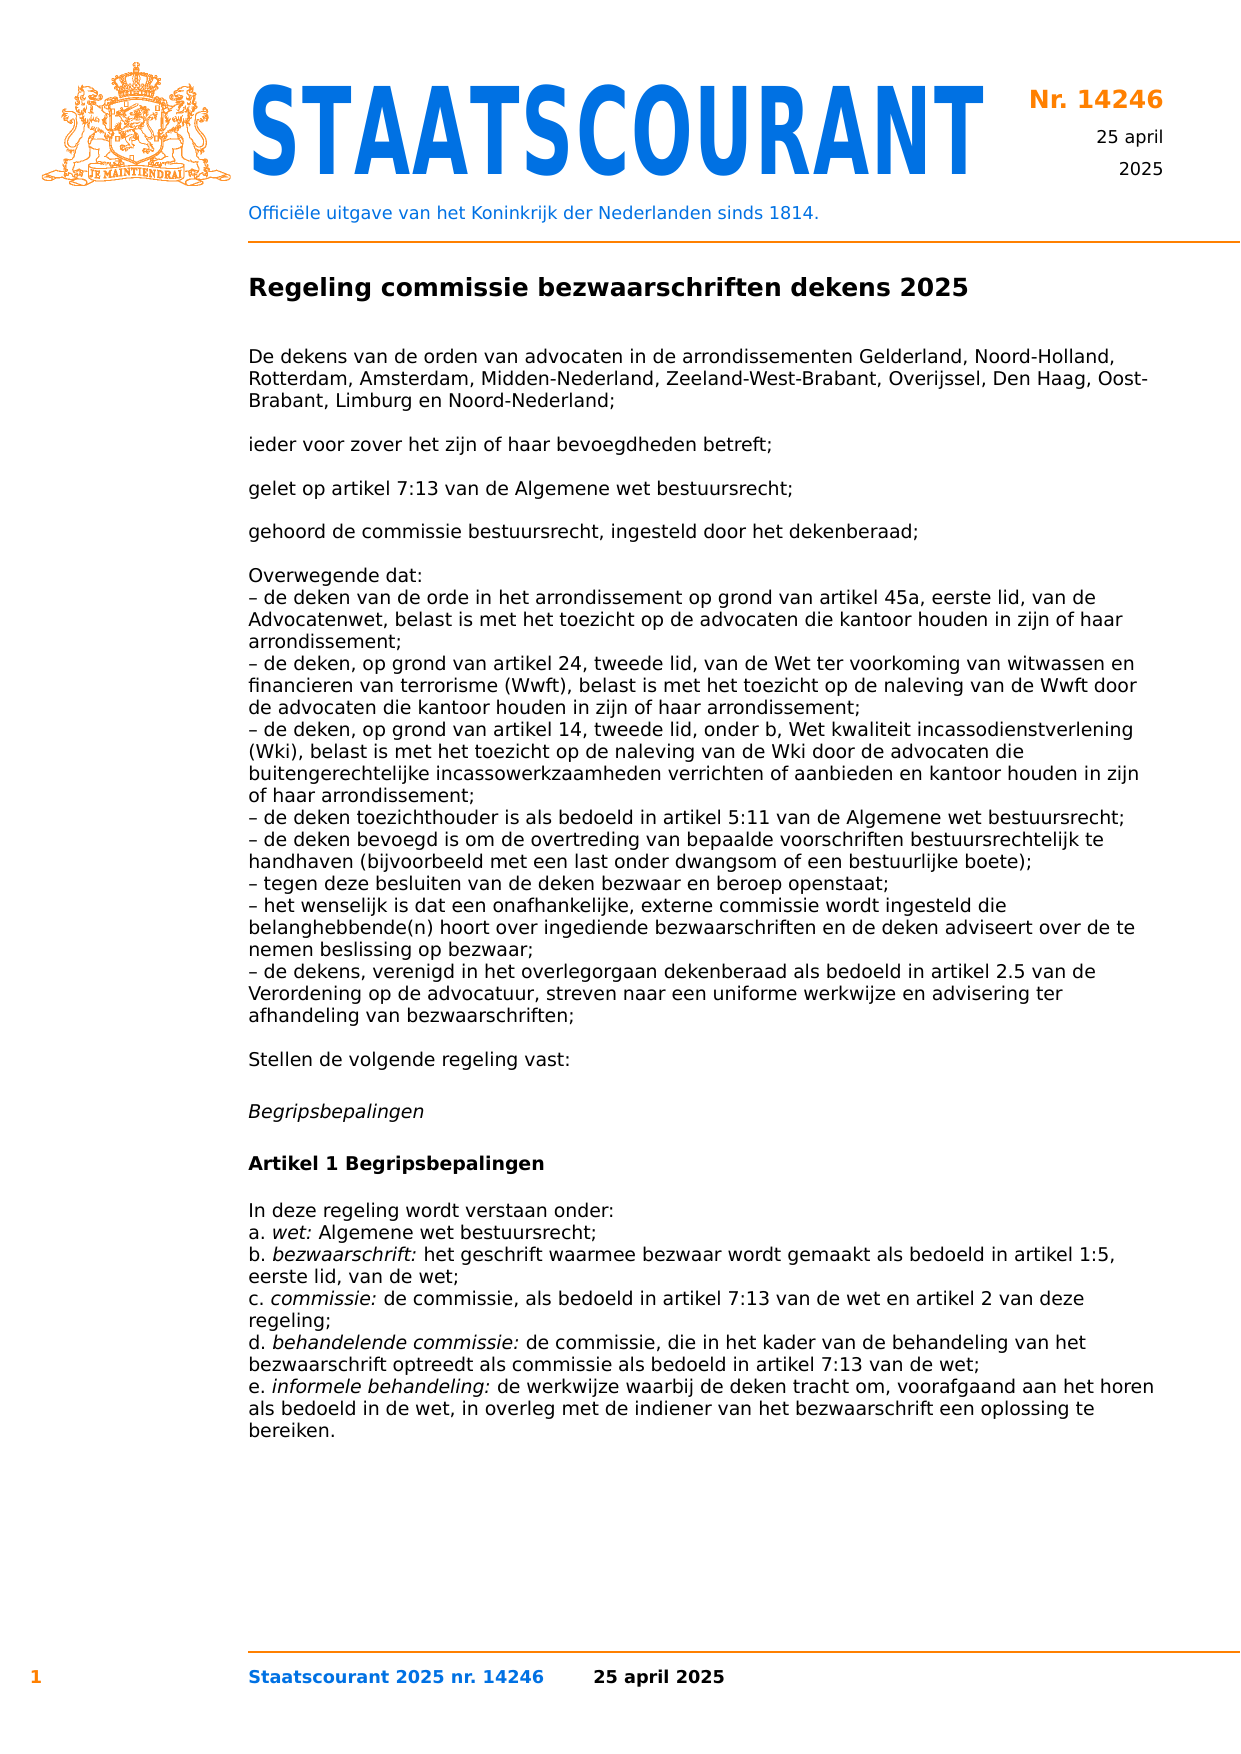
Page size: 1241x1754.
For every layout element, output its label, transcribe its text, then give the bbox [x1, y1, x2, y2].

table_header Nr. 14246 [998, 62, 1240, 121]
text a. wet: Algemene wet bestuursrecht; [248, 1222, 1163, 1244]
text ieder voor zover het zijn of haar bevoegdheden betreft; [248, 434, 1163, 456]
table_header [25, 62, 248, 241]
table_cell 2025 [998, 153, 1240, 203]
table_cell 25 april [998, 121, 1240, 153]
subtitle Regeling commissie bezwaarschriften dekens 2025 [248, 273, 1163, 302]
text – het wenselijk is dat een onafhankelijke, externe commissie wordt ingesteld die belanghebbende(n) hoort over ingediende bezwaarschriften en de deken adviseert over de te nemen beslissing op bezwaar; [248, 895, 1163, 961]
text – de deken van de orde in het arrondissement op grond van artikel 45a, eerste lid, van de Advocatenwet, belast is met het toezicht op de advocaten die kantoor houden in zijn of haar arrondissement; [248, 587, 1163, 653]
text Stellen de volgende regeling vast: [248, 1049, 1163, 1071]
text – de deken, op grond van artikel 14, tweede lid, onder b, Wet kwaliteit incassodienstverlening (Wki), belast is met het toezicht op de naleving van de Wki door de advocaten die buitengerechtelijke incassowerkzaamheden verrichten of aanbieden en kantoor houden in zijn of haar arrondissement; [248, 719, 1163, 807]
text In deze regeling wordt verstaan onder: [248, 1200, 1163, 1222]
text – de dekens, verenigd in het overlegorgaan dekenberaad als bedoeld in artikel 2.5 van de Verordening op de advocatuur, streven naar een uniforme werkwijze en advisering ter afhandeling van bezwaarschriften; [248, 961, 1163, 1027]
text gelet op artikel 7:13 van de Algemene wet bestuursrecht; [248, 478, 1163, 499]
text Overwegende dat: [248, 565, 1163, 587]
subtitle Begripsbepalingen [248, 1101, 1163, 1123]
text – tegen deze besluiten van de deken bezwaar en beroep openstaat; [248, 873, 1163, 895]
text De dekens van de orden van advocaten in de arrondissementen Gelderland, Noord-Holland, Rotterdam, Amsterdam, Midden-Nederland, Zeeland-West-Brabant, Overijssel, Den Haag, Oost-Brabant, Limburg en Noord-Nederland; [248, 346, 1163, 412]
text e. informele behandeling: de werkwijze waarbij de deken tracht om, voorafgaand aan het horen als bedoeld in de wet, in overleg met de indiener van het bezwaarschrift een oplossing te bereiken. [248, 1376, 1163, 1441]
text – de deken bevoegd is om de overtreding van bepaalde voorschriften bestuursrechtelijk te handhaven (bijvoorbeeld met een last onder dwangsom of een bestuurlijke boete); [248, 829, 1163, 873]
subtitle Artikel 1 Begripsbepalingen [248, 1153, 1163, 1175]
table_cell Officiële uitgave van het Koninkrijk der Nederlanden sinds 1814. [248, 203, 1240, 241]
text gehoord de commissie bestuursrecht, ingesteld door het dekenberaad; [248, 521, 1163, 543]
text – de deken toezichthouder is als bedoeld in artikel 5:11 van de Algemene wet bestuursrecht; [248, 807, 1163, 829]
text d. behandelende commissie: de commissie, die in het kader van de behandeling van het bezwaarschrift optreedt als commissie als bedoeld in artikel 7:13 van de wet; [248, 1332, 1163, 1376]
text – de deken, op grond van artikel 24, tweede lid, van de Wet ter voorkoming van witwassen en financieren van terrorisme (Wwft), belast is met het toezicht op de naleving van de Wwft door de advocaten die kantoor houden in zijn of haar arrondissement; [248, 653, 1163, 719]
table_header STAATSCOURANT [248, 62, 998, 203]
picture [41, 62, 231, 186]
text b. bezwaarschrift: het geschrift waarmee bezwaar wordt gemaakt als bedoeld in artikel 1:5, eerste lid, van de wet; [248, 1244, 1163, 1288]
text c. commissie: de commissie, als bedoeld in artikel 7:13 van de wet en artikel 2 van deze regeling; [248, 1288, 1163, 1332]
